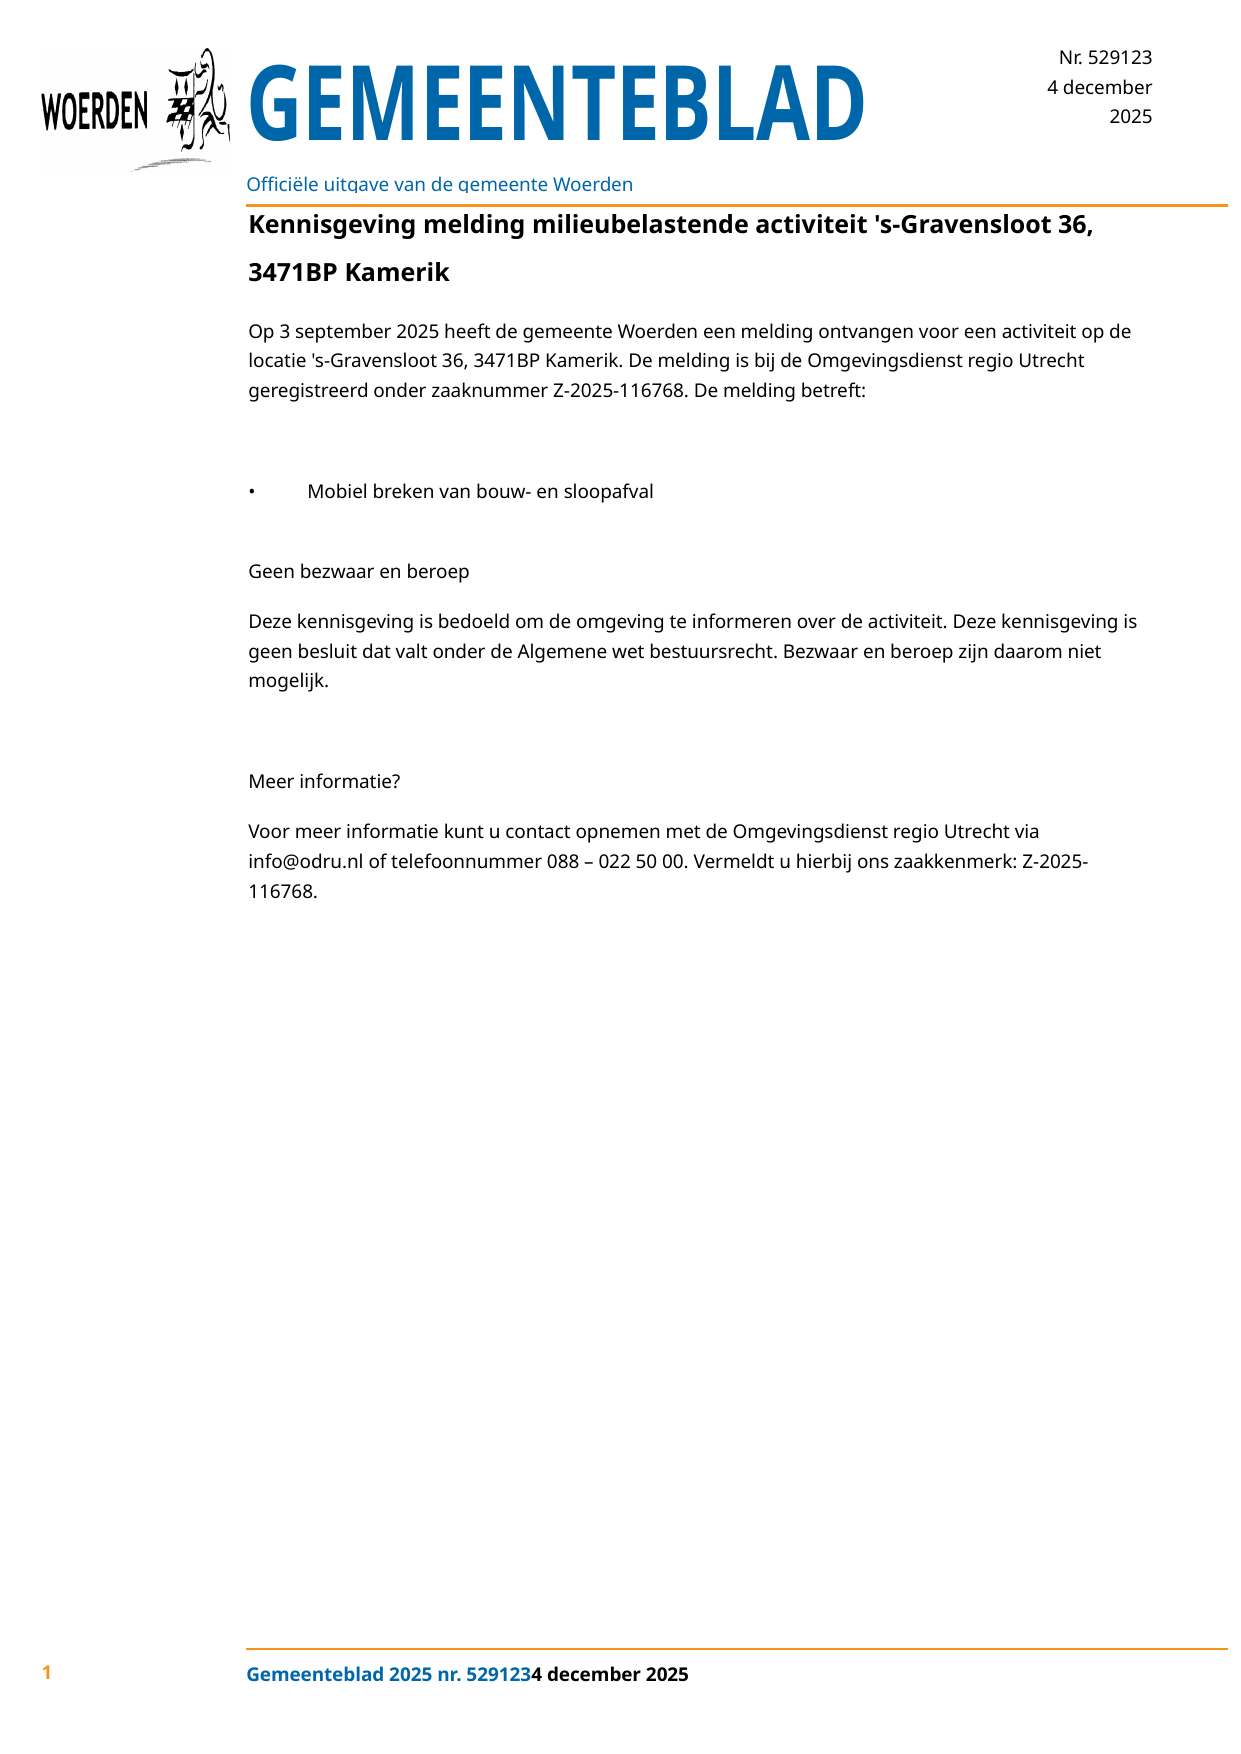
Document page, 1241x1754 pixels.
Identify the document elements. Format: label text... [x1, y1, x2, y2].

text Deze kennisgeving is bedoeld om de omgeving te informeren over de activiteit. Deze kennisgeving is geen besluit dat valt onder de Algemene wet bestuursrecht. Bezwaar en beroep zijn daarom niet mogelijk. [248, 608, 1152, 693]
picture [41, 47, 231, 172]
list Mobiel breken van bouw- en sloopafval [248, 478, 1152, 504]
text Meer informatie? [248, 768, 1152, 794]
text Op 3 september 2025 heeft de gemeente Woerden een melding ontvangen voor een activiteit op de locatie 's-Gravensloot 36, 3471BP Kamerik. De melding is bij de Omgevingsdienst regio Utrecht geregistreerd onder zaaknummer Z-2025-116768. De melding betreft: [248, 318, 1152, 403]
text Kennisgeving melding milieubelastende activiteit 's-Gravensloot 36, 3471BP Kamerik [248, 207, 1152, 288]
text Geen bezwaar en beroep [248, 558, 1152, 584]
text Voor meer informatie kunt u contact opnemen met de Omgevingsdienst regio Utrecht via info@odru.nl of telefoonnummer 088 – 022 50 00. Vermeldt u hierbij ons zaakkenmerk: Z-2025-116768. [248, 819, 1152, 904]
